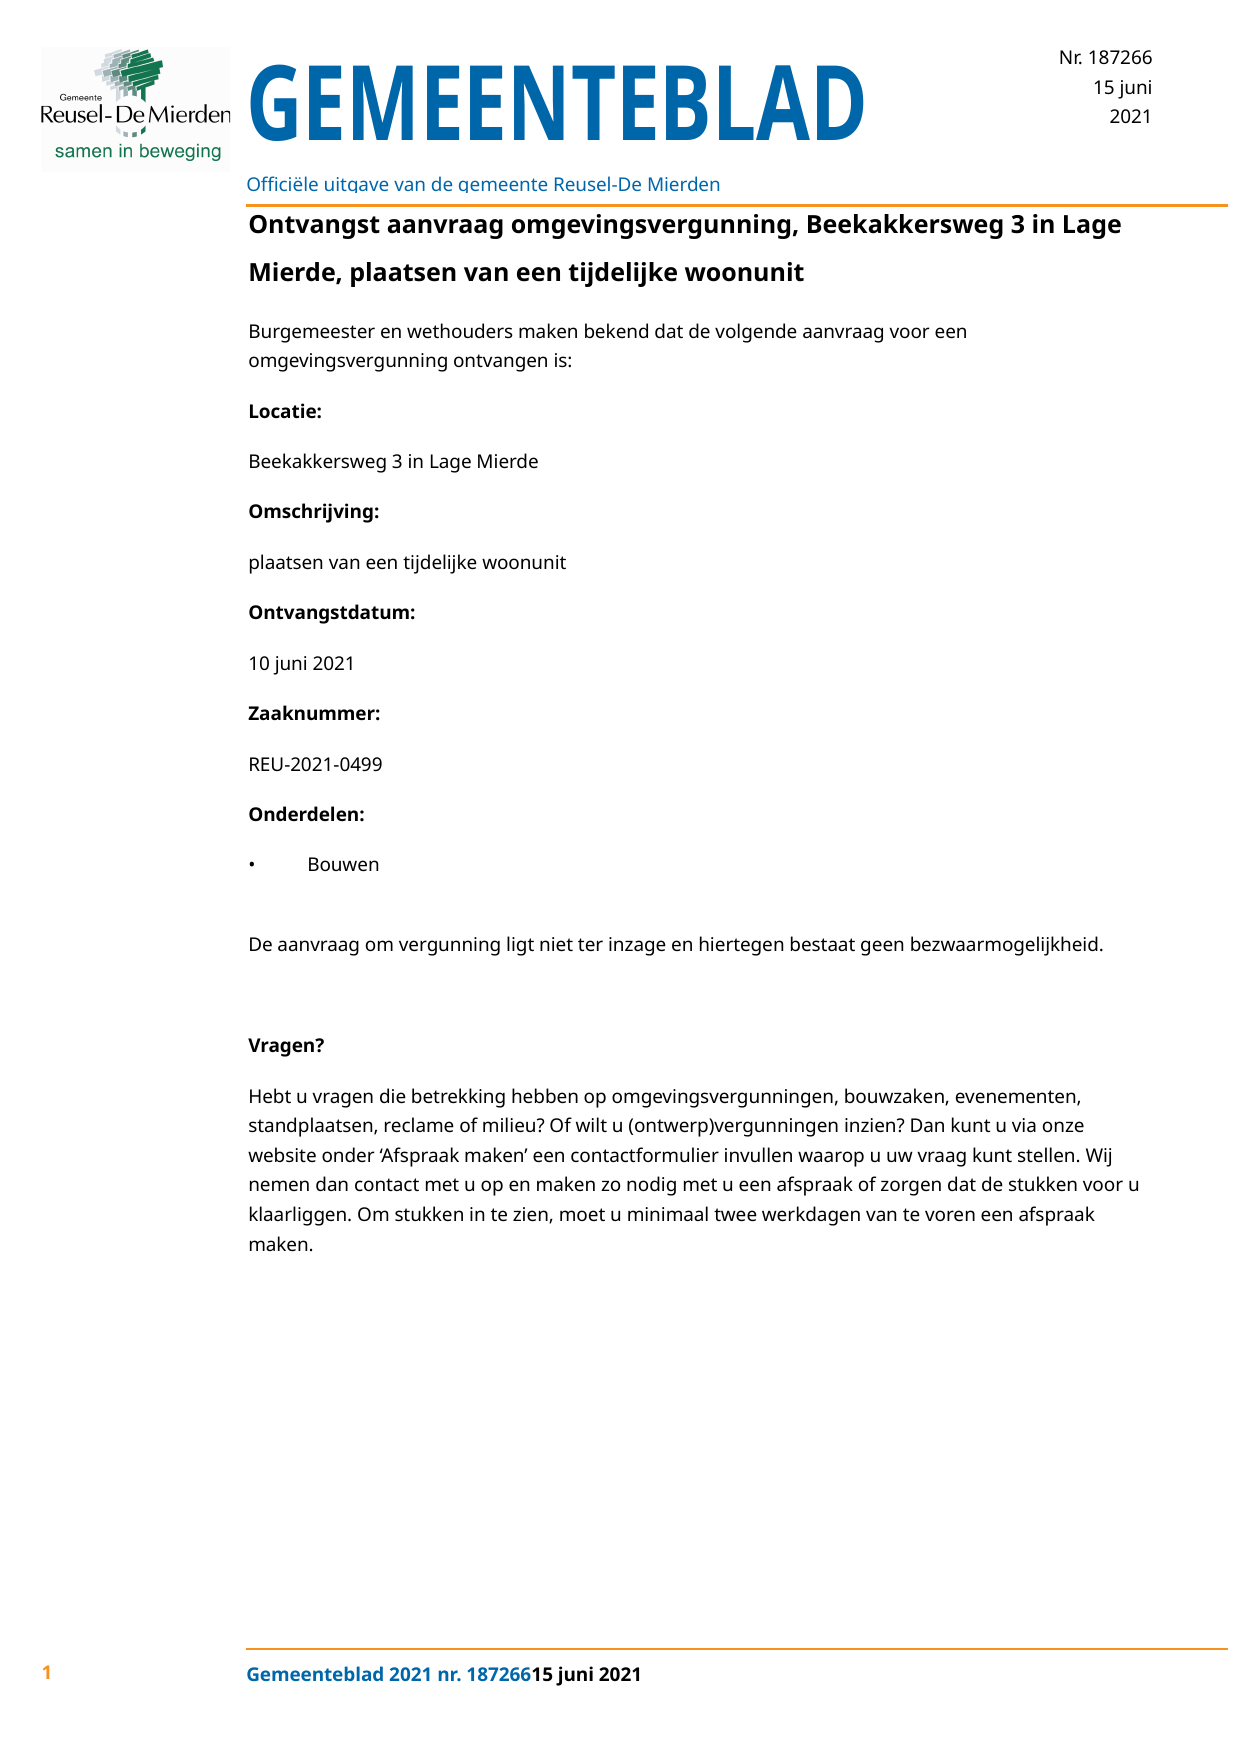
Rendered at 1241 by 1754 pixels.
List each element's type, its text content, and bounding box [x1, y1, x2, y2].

text Zaaknummer: [248, 700, 1152, 726]
text Onderdelen: [248, 801, 1152, 827]
text 10 juni 2021 [248, 650, 1152, 676]
text Hebt u vragen die betrekking hebben op omgevingsvergunningen, bouwzaken, evenementen, standplaatsen, reclame of milieu? Of wilt u (ontwerp)vergunningen inzien? Dan kunt u via onze website onder ‘Afspraak maken’ een contactformulier invullen waarop u uw vraag kunt stellen. Wij nemen dan contact met u op en maken zo nodig met u een afspraak of zorgen dat de stukken voor u klaarliggen. Om stukken in te zien, moet u minimaal twee werkdagen van te voren een afspraak maken. [248, 1083, 1152, 1257]
text Vragen? [248, 1032, 1152, 1058]
text De aanvraag om vergunning ligt niet ter inzage en hiertegen bestaat geen bezwaarmogelijkheid. [248, 932, 1152, 957]
text Burgemeester en wethouders maken bekend dat de volgende aanvraag voor een omgevingsvergunning ontvangen is: [248, 318, 1152, 373]
text Ontvangst aanvraag omgevingsvergunning, Beekakkersweg 3 in Lage Mierde, plaatsen van een tijdelijke woonunit [248, 207, 1152, 288]
list Bouwen [248, 852, 1152, 877]
text Beekakkersweg 3 in Lage Mierde [248, 448, 1152, 474]
text REU-2021-0499 [248, 751, 1152, 777]
text Omschrijving: [248, 499, 1152, 524]
picture [41, 47, 231, 172]
text Ontvangstdatum: [248, 599, 1152, 625]
text plaatsen van een tijdelijke woonunit [248, 549, 1152, 575]
text Locatie: [248, 398, 1152, 424]
